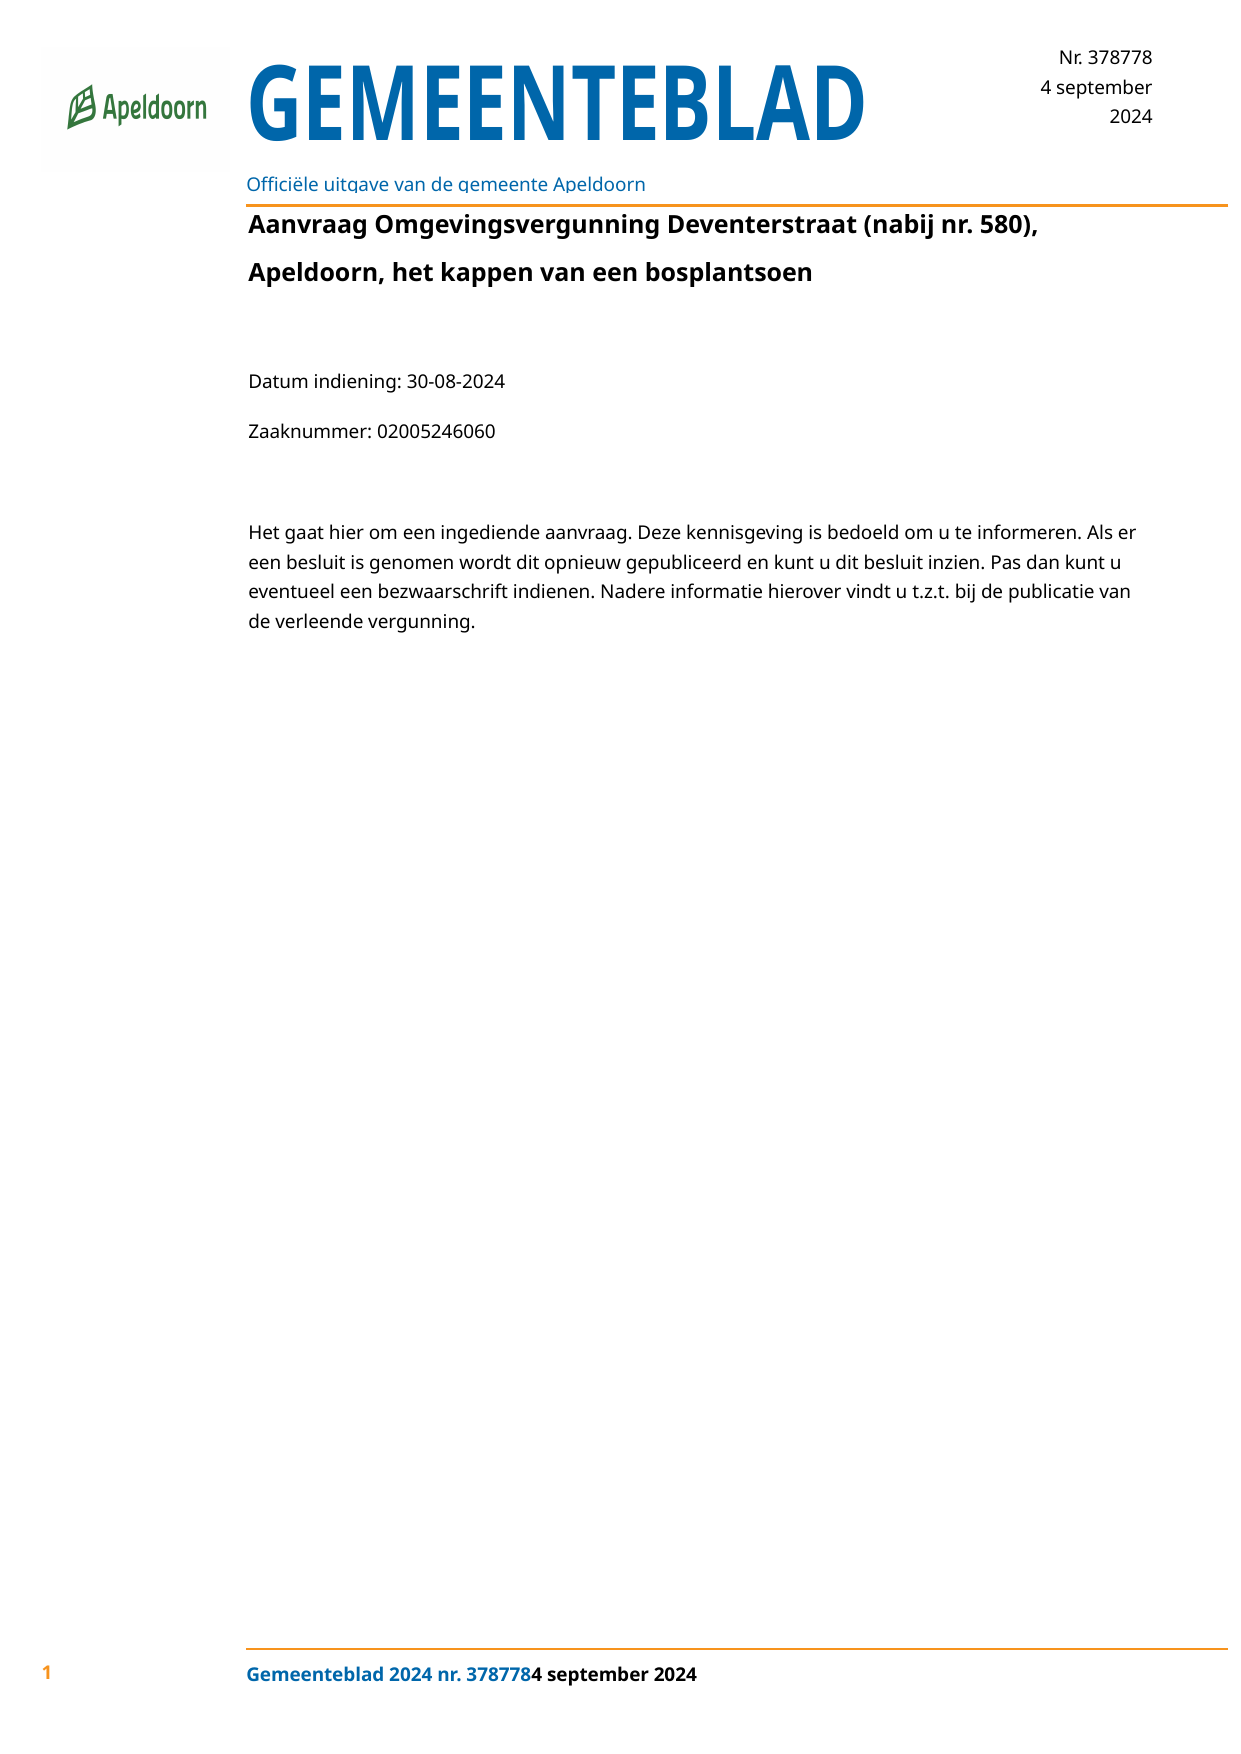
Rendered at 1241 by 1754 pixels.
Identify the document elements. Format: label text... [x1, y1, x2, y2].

text Het gaat hier om een ingediende aanvraag. Deze kennisgeving is bedoeld om u te informeren. Als er een besluit is genomen wordt dit opnieuw gepubliceerd en kunt u dit besluit inzien. Pas dan kunt u eventueel een bezwaarschrift indienen. Nadere informatie hierover vindt u t.z.t. bij de publicatie van de verleende vergunning. [248, 519, 1152, 634]
text Datum indiening: 30-08-2024 [248, 368, 1152, 394]
picture [41, 47, 231, 172]
text Zaaknummer: 02005246060 [248, 419, 1152, 444]
text Aanvraag Omgevingsvergunning Deventerstraat (nabij nr. 580), Apeldoorn, het kappen van een bosplantsoen [248, 207, 1152, 288]
